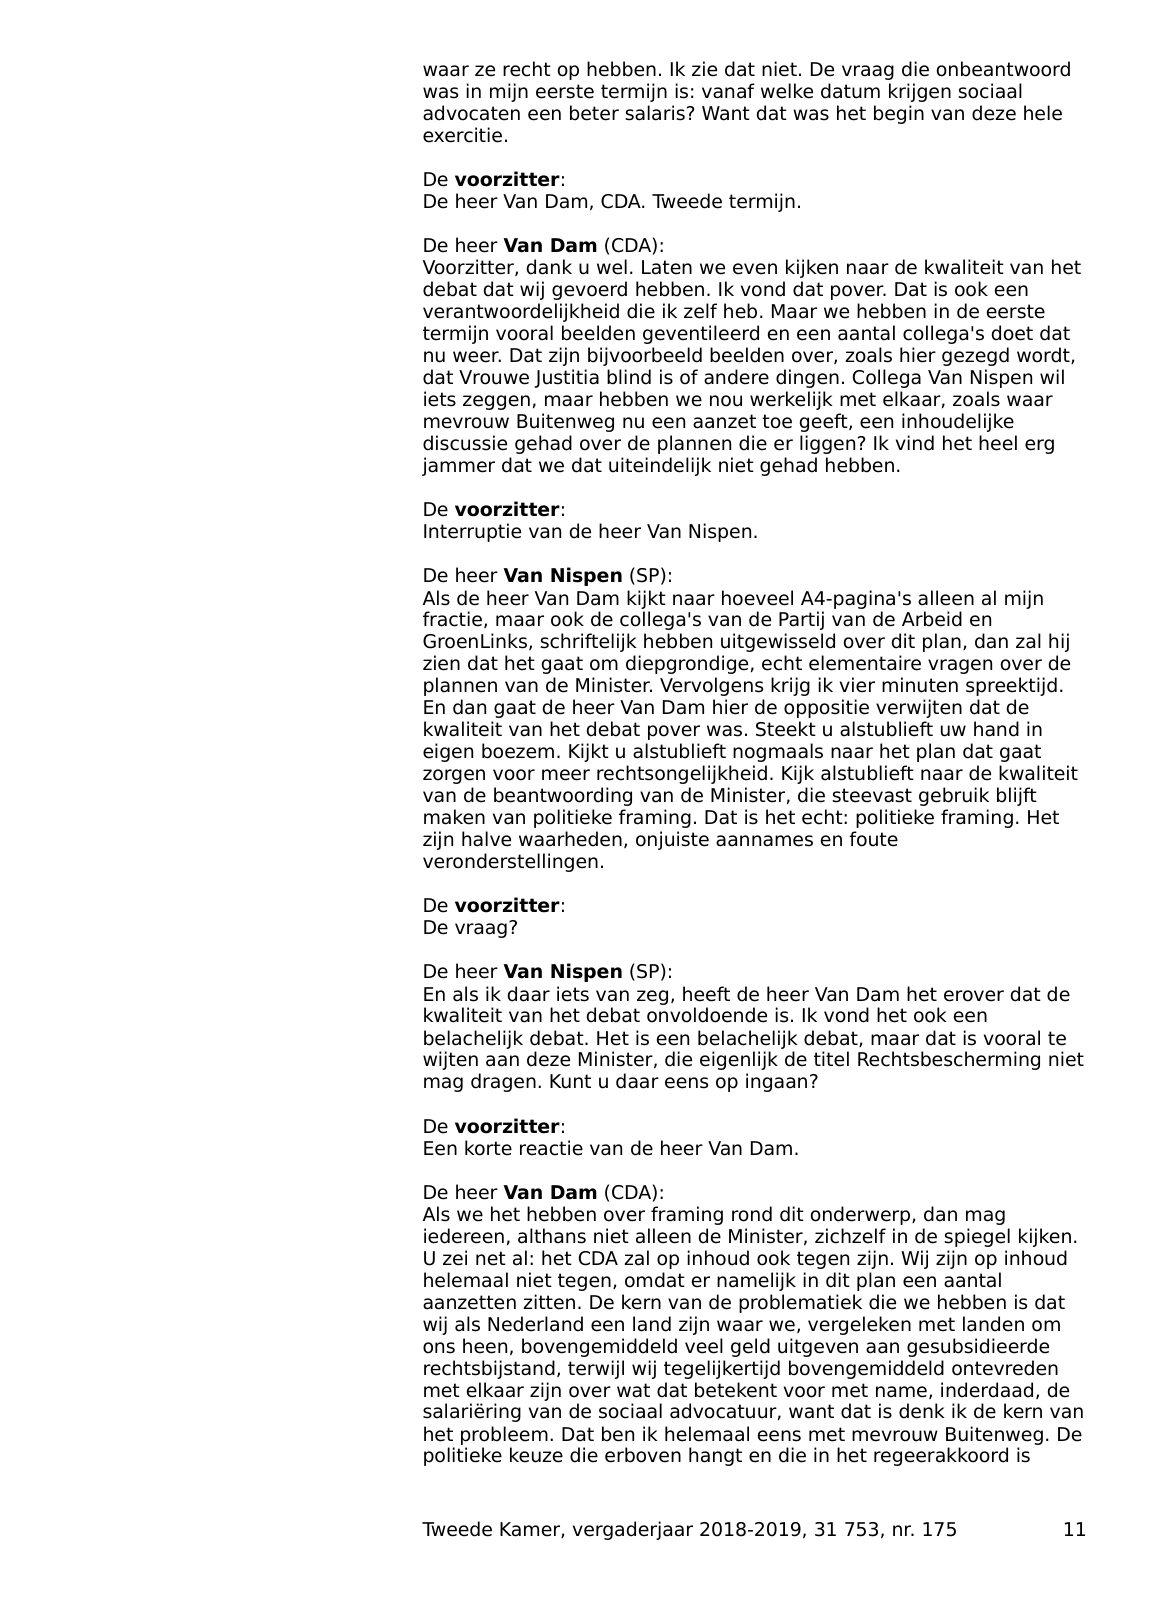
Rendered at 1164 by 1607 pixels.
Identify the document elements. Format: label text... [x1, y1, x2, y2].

text Voorzitter, dank u wel. Laten we even kijken naar de kwaliteit van het debat dat wij gevoerd hebben. Ik vond dat pover. Dat is ook een verantwoordelijkheid die ik zelf heb. Maar we hebben in de eerste termijn vooral beelden geventileerd en een aantal collega's doet dat nu weer. Dat zijn bijvoorbeeld beelden over, zoals hier gezegd wordt, dat Vrouwe Justitia blind is of andere dingen. Collega Van Nispen wil iets zeggen, maar hebben we nou werkelijk met elkaar, zoals waar mevrouw Buitenweg nu een aanzet toe geeft, een inhoudelijke discussie gehad over de plannen die er liggen? Ik vind het heel erg jammer dat we dat uiteindelijk niet gehad hebben. [422, 257, 1087, 477]
text De voorzitter: [422, 1116, 1087, 1137]
text De heer Van Dam (CDA): [422, 235, 1087, 257]
text De heer Van Nispen (SP): [422, 565, 1087, 587]
text De heer Van Nispen (SP): [422, 961, 1087, 983]
text De voorzitter: [422, 895, 1087, 917]
text waar ze recht op hebben. Ik zie dat niet. De vraag die onbeantwoord was in mijn eerste termijn is: vanaf welke datum krijgen sociaal advocaten een beter salaris? Want dat was het begin van deze hele exercitie. [422, 59, 1087, 147]
text De heer Van Dam, CDA. Tweede termijn. [422, 191, 1087, 213]
text De vraag? [422, 917, 1087, 939]
text De heer Van Dam (CDA): [422, 1182, 1087, 1204]
text De voorzitter: [422, 169, 1087, 191]
text Als we het hebben over framing rond dit onderwerp, dan mag iedereen, althans niet alleen de Minister, zichzelf in de spiegel kijken. U zei net al: het CDA zal op inhoud ook tegen zijn. Wij zijn op inhoud helemaal niet tegen, omdat er namelijk in dit plan een aantal aanzetten zitten. De kern van de problematiek die we hebben is dat wij als Nederland een land zijn waar we, vergeleken met landen om ons heen, bovengemiddeld veel geld uitgeven aan gesubsidieerde rechtsbijstand, terwijl wij tegelijkertijd bovengemiddeld ontevreden met elkaar zijn over wat dat betekent voor met name, inderdaad, de salariëring van de sociaal advocatuur, want dat is denk ik de kern van het probleem. Dat ben ik helemaal eens met mevrouw Buitenweg. De politieke keuze die erboven hangt en die in het regeerakkoord is [422, 1204, 1087, 1467]
text Een korte reactie van de heer Van Dam. [422, 1137, 1087, 1159]
text De voorzitter: [422, 499, 1087, 521]
text En als ik daar iets van zeg, heeft de heer Van Dam het erover dat de kwaliteit van het debat onvoldoende is. Ik vond het ook een belachelijk debat. Het is een belachelijk debat, maar dat is vooral te wijten aan deze Minister, die eigenlijk de titel Rechtsbescherming niet mag dragen. Kunt u daar eens op ingaan? [422, 983, 1087, 1093]
text Interruptie van de heer Van Nispen. [422, 521, 1087, 543]
text Als de heer Van Dam kijkt naar hoeveel A4-pagina's alleen al mijn fractie, maar ook de collega's van de Partij van de Arbeid en GroenLinks, schriftelijk hebben uitgewisseld over dit plan, dan zal hij zien dat het gaat om diepgrondige, echt elementaire vragen over de plannen van de Minister. Vervolgens krijg ik vier minuten spreektijd. En dan gaat de heer Van Dam hier de oppositie verwijten dat de kwaliteit van het debat pover was. Steekt u alstublieft uw hand in eigen boezem. Kijkt u alstublieft nogmaals naar het plan dat gaat zorgen voor meer rechtsongelijkheid. Kijk alstublieft naar de kwaliteit van de beantwoording van de Minister, die steevast gebruik blijft maken van politieke framing. Dat is het echt: politieke framing. Het zijn halve waarheden, onjuiste aannames en foute veronderstellingen. [422, 587, 1087, 873]
